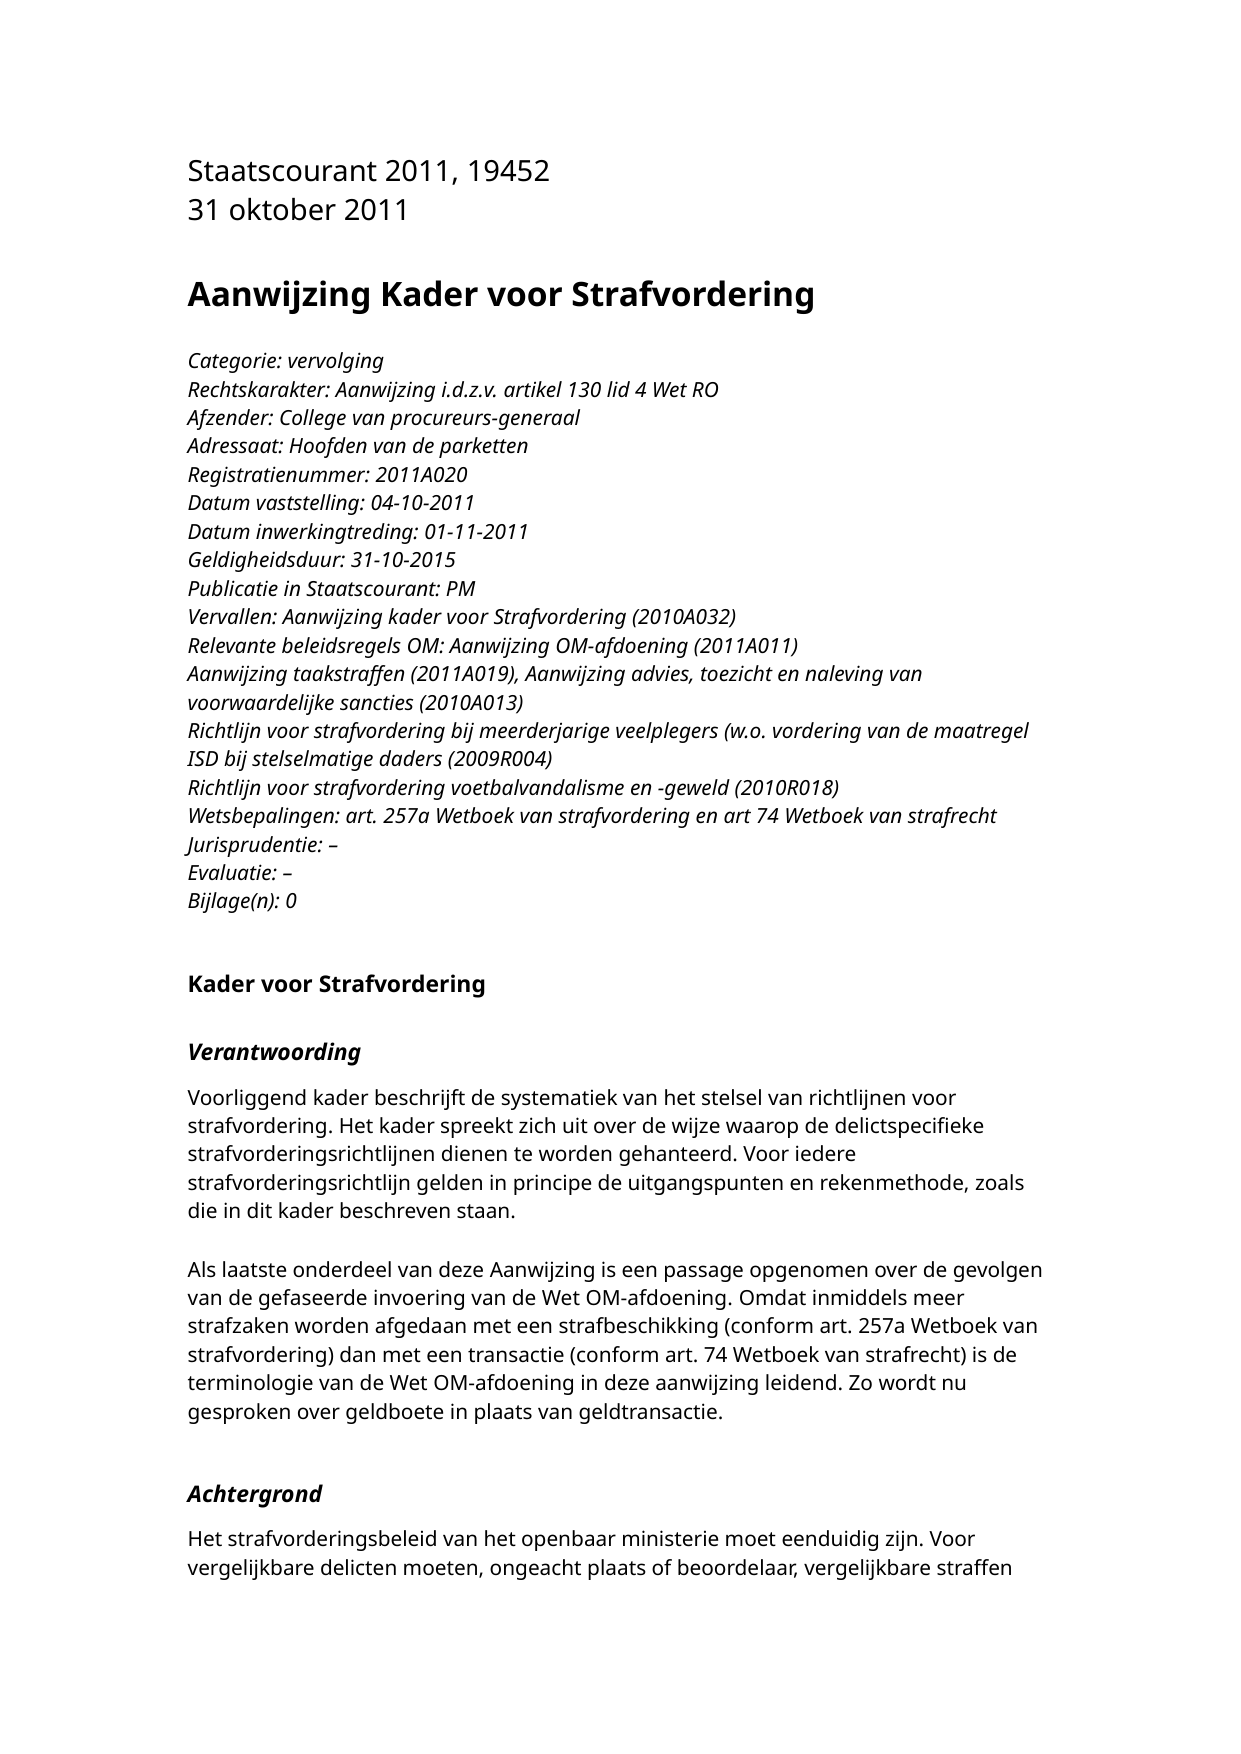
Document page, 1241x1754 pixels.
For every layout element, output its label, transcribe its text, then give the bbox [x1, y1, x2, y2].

text Wetsbepalingen: art. 257a Wetboek van strafvordering en art 74 Wetboek van strafrecht [187, 801, 1053, 830]
subtitle Achtergrond [187, 1478, 1053, 1509]
text Als laatste onderdeel van deze Aanwijzing is een passage opgenomen over de gevolgen van de gefaseerde invoering van de Wet OM-afdoening. Omdat inmiddels meer strafzaken worden afgedaan met een strafbeschikking (conform art. 257a Wetboek van strafvordering) dan met een transactie (conform art. 74 Wetboek van strafrecht) is de terminologie van de Wet OM-afdoening in deze aanwijzing leidend. Zo wordt nu gesproken over geldboete in plaats van geldtransactie. [187, 1255, 1053, 1425]
subtitle Kader voor Strafvordering [187, 968, 1053, 999]
subtitle Aanwijzing Kader voor Strafvordering [187, 271, 1053, 316]
text Vervallen: Aanwijzing kader voor Strafvordering (2010A032) [187, 602, 1053, 631]
text Bijlage(n): 0 [187, 887, 1053, 915]
text 31 oktober 2011 [187, 190, 1053, 229]
text Categorie: vervolging [187, 346, 1053, 375]
text Publicatie in Staatscourant: PM [187, 574, 1053, 602]
text Richtlijn voor strafvordering voetbalvandalisme en -geweld (2010R018) [187, 773, 1053, 801]
text Adressaat: Hoofden van de parketten [187, 432, 1053, 460]
subtitle Verantwoording [187, 1036, 1053, 1068]
text Het strafvorderingsbeleid van het openbaar ministerie moet eenduidig zijn. Voor vergelijkbare delicten moeten, ongeacht plaats of beoordelaar, vergelijkbare straffen [187, 1524, 1053, 1581]
text Aanwijzing taakstraffen (2011A019), Aanwijzing advies, toezicht en naleving van voorwaardelijke sancties (2010A013) [187, 659, 1053, 716]
text Geldigheidsduur: 31-10-2015 [187, 545, 1053, 574]
text Rechtskarakter: Aanwijzing i.d.z.v. artikel 130 lid 4 Wet RO [187, 375, 1053, 403]
text Registratienummer: 2011A020 [187, 460, 1053, 488]
text Afzender: College van procureurs-generaal [187, 403, 1053, 432]
text Voorliggend kader beschrijft de systematiek van het stelsel van richtlijnen voor strafvordering. Het kader spreekt zich uit over de wijze waarop de delictspecifieke strafvorderingsrichtlijnen dienen te worden gehanteerd. Voor iedere strafvorderingsrichtlijn gelden in principe de uitgangspunten en rekenmethode, zoals die in dit kader beschreven staan. [187, 1083, 1053, 1225]
text Relevante beleidsregels OM: Aanwijzing OM-afdoening (2011A011) [187, 631, 1053, 659]
text Staatscourant 2011, 19452 [187, 150, 1053, 190]
text Evaluatie: – [187, 858, 1053, 887]
text Datum inwerkingtreding: 01-11-2011 [187, 517, 1053, 545]
text Jurisprudentie: – [187, 830, 1053, 858]
text Datum vaststelling: 04-10-2011 [187, 488, 1053, 517]
text Richtlijn voor strafvordering bij meerderjarige veelplegers (w.o. vordering van de maatregel ISD bij stelselmatige daders (2009R004) [187, 716, 1053, 773]
